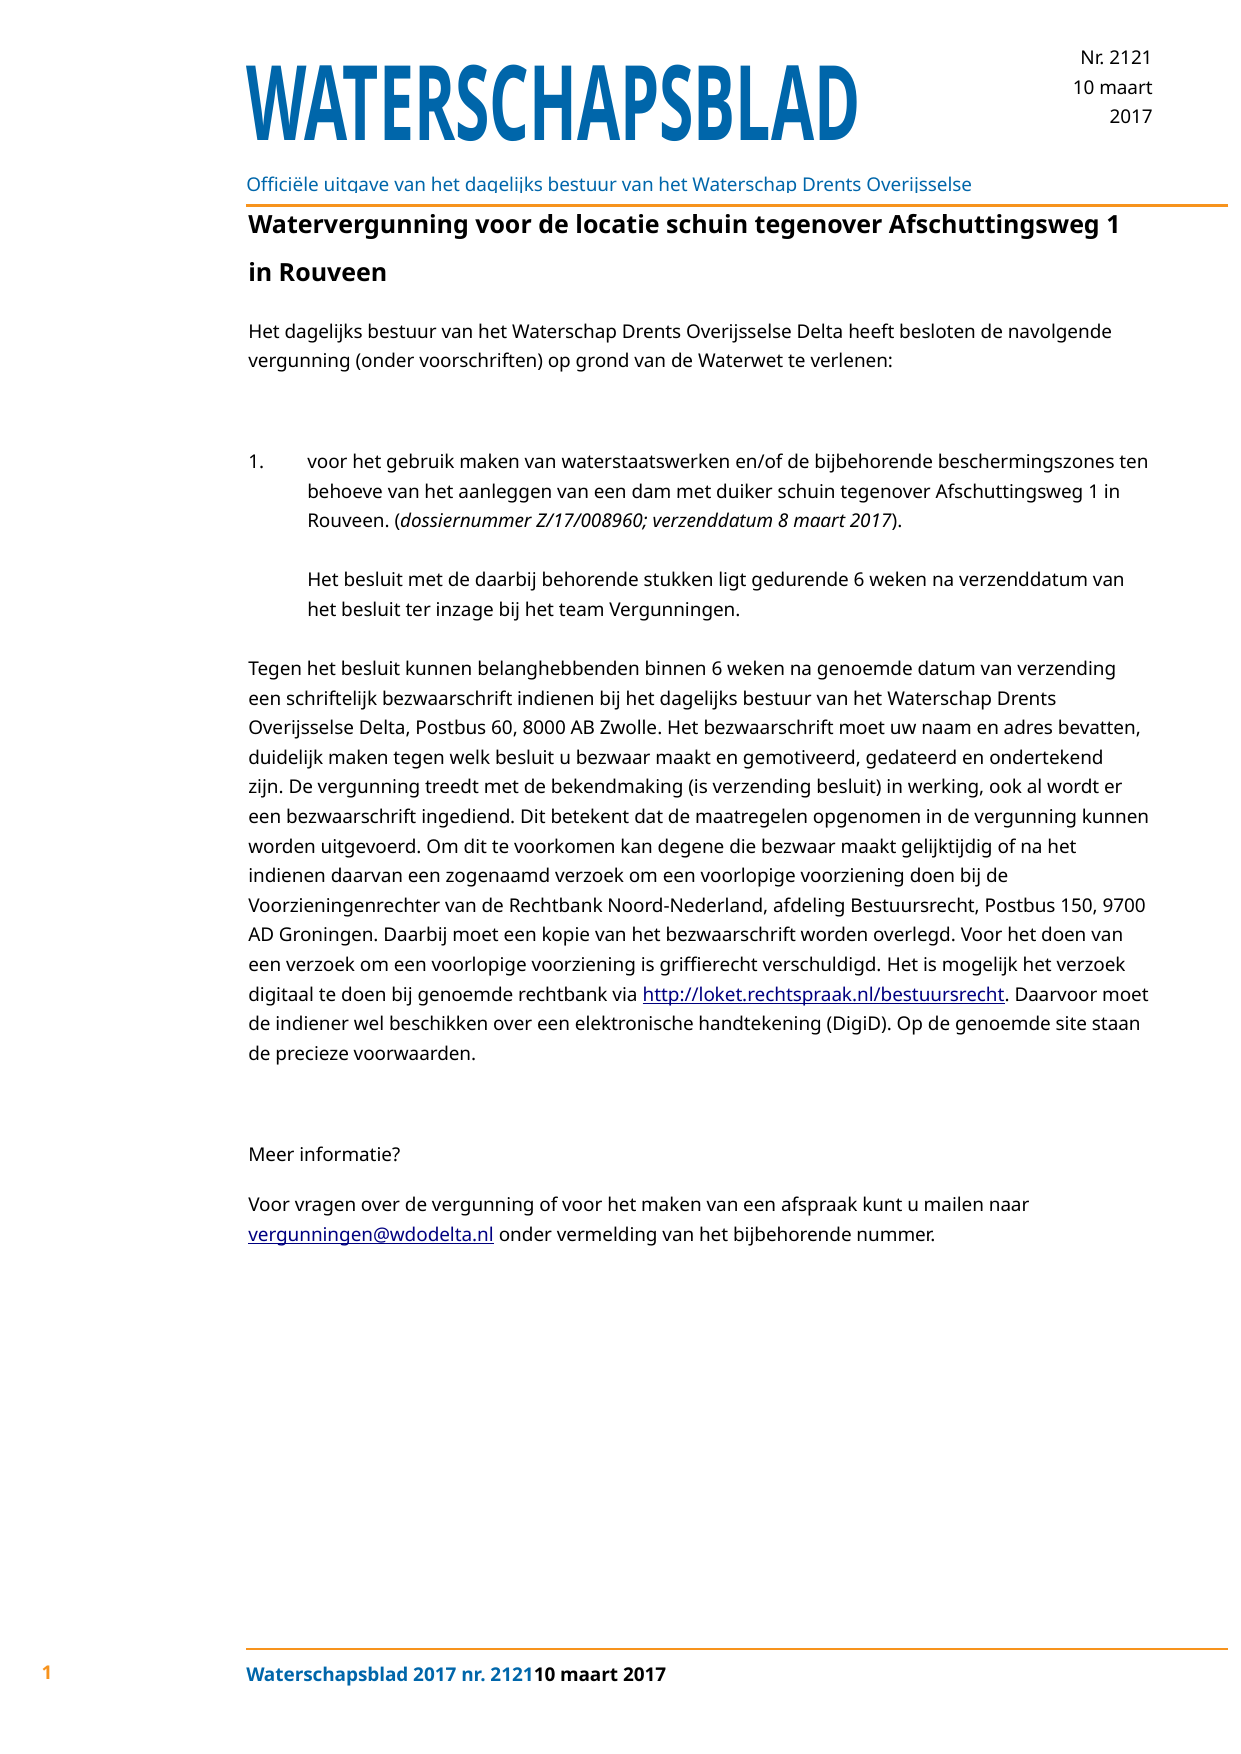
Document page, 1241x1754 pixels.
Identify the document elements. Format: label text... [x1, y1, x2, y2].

text Watervergunning voor de locatie schuin tegenover Afschuttingsweg 1 in Rouveen [248, 207, 1152, 288]
text Voor vragen over de vergunning of voor het maken van een afspraak kunt u mailen naar vergunningen@wdodelta.nl onder vermelding van het bijbehorende nummer. [248, 1191, 1152, 1247]
picture [41, 47, 231, 172]
text Tegen het besluit kunnen belanghebbenden binnen 6 weken na genoemde datum van verzending een schriftelijk bezwaarschrift indienen bij het dagelijks bestuur van het Waterschap Drents Overijsselse Delta, Postbus 60, 8000 AB Zwolle. Het bezwaarschrift moet uw naam en adres bevatten, duidelijk maken tegen welk besluit u bezwaar maakt en gemotiveerd, gedateerd en ondertekend zijn. De vergunning treedt met de bekendmaking (is verzending besluit) in werking, ook al wordt er een bezwaarschrift ingediend. Dit betekent dat de maatregelen opgenomen in de vergunning kunnen worden uitgevoerd. Om dit te voorkomen kan degene die bezwaar maakt gelijktijdig of na het indienen daarvan een zogenaamd verzoek om een voorlopige voorziening doen bij de Voorzieningenrechter van de Rechtbank Noord-Nederland, afdeling Bestuursrecht, Postbus 150, 9700 AD Groningen. Daarbij moet een kopie van het bezwaarschrift worden overlegd. Voor het doen van een verzoek om een voorlopige voorziening is griffierecht verschuldigd. Het is mogelijk het verzoek digitaal te doen bij genoemde rechtbank via http://loket.rechtspraak.nl/bestuursrecht. Daarvoor moet de indiener wel beschikken over een elektronische handtekening (DigiD). Op de genoemde site staan de precieze voorwaarden. [248, 655, 1152, 1066]
list Het besluit met de daarbij behorende stukken ligt gedurende 6 weken na verzenddatum van het besluit ter inzage bij het team Vergunningen. [248, 567, 1152, 622]
text Het dagelijks bestuur van het Waterschap Drents Overijsselse Delta heeft besloten de navolgende vergunning (onder voorschriften) op grond van de Waterwet te verlenen: [248, 318, 1152, 373]
text Meer informatie? [248, 1141, 1152, 1167]
list voor het gebruik maken van waterstaatswerken en/of de bijbehorende beschermingszones ten behoeve van het aanleggen van een dam met duiker schuin tegenover Afschuttingsweg 1 in Rouveen. (dossiernummer Z/17/008960; verzenddatum 8 maart 2017). [248, 448, 1152, 533]
